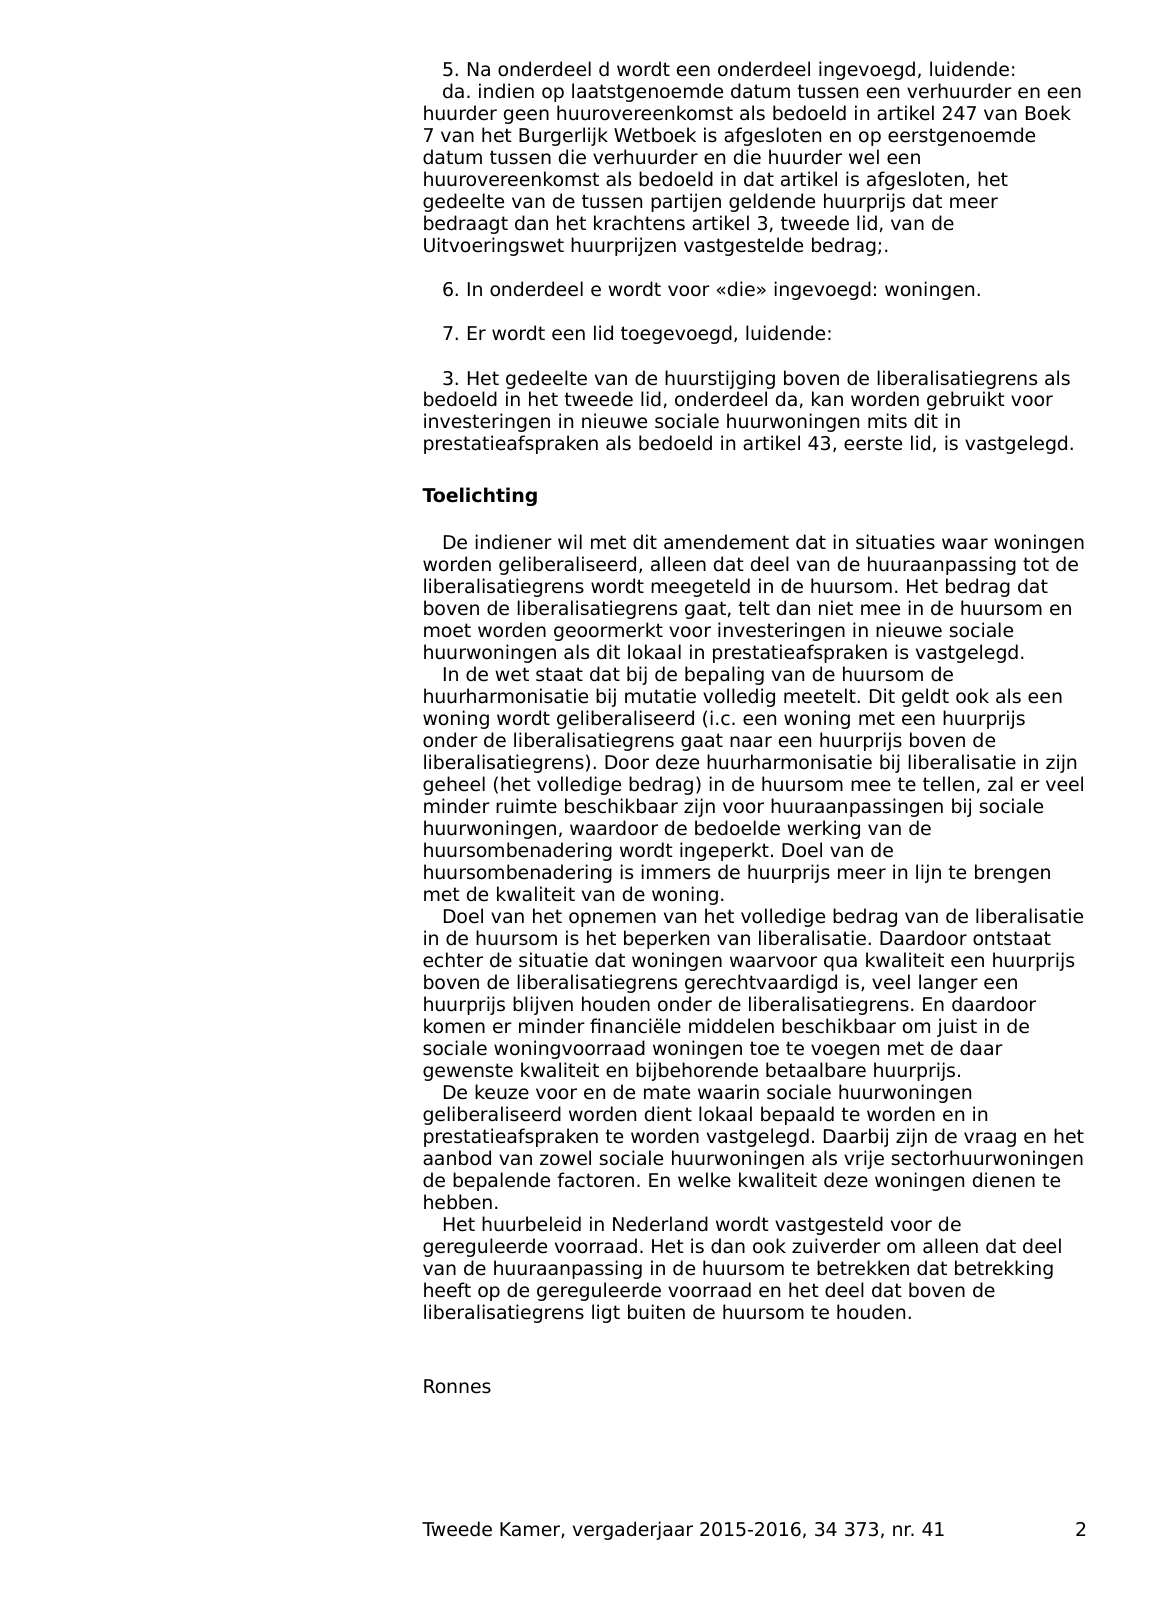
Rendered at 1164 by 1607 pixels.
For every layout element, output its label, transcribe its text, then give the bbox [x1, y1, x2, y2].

text Het huurbeleid in Nederland wordt vastgesteld voor de gereguleerde voorraad. Het is dan ook zuiverder om alleen dat deel van de huuraanpassing in de huursom te betrekken dat betrekking heeft op de gereguleerde voorraad en het deel dat boven de liberalisatiegrens ligt buiten de huursom te houden. [422, 1214, 1087, 1323]
text 7. Er wordt een lid toegevoegd, luidende: [422, 323, 1087, 345]
text 3. Het gedeelte van de huurstijging boven de liberalisatiegrens als bedoeld in het tweede lid, onderdeel da, kan worden gebruikt voor investeringen in nieuwe sociale huurwoningen mits dit in prestatieafspraken als bedoeld in artikel 43, eerste lid, is vastgelegd. [422, 367, 1087, 455]
text 6. In onderdeel e wordt voor «die» ingevoegd: woningen. [422, 279, 1087, 301]
text In de wet staat dat bij de bepaling van de huursom de huurharmonisatie bij mutatie volledig meetelt. Dit geldt ook als een woning wordt geliberaliseerd (i.c. een woning met een huurprijs onder de liberalisatiegrens gaat naar een huurprijs boven de liberalisatiegrens). Door deze huurharmonisatie bij liberalisatie in zijn geheel (het volledige bedrag) in de huursom mee te tellen, zal er veel minder ruimte beschikbaar zijn voor huuraanpassingen bij sociale huurwoningen, waardoor de bedoelde werking van de huursombenadering wordt ingeperkt. Doel van de huursombenadering is immers de huurprijs meer in lijn te brengen met de kwaliteit van de woning. [422, 664, 1087, 906]
text De keuze voor en de mate waarin sociale huurwoningen geliberaliseerd worden dient lokaal bepaald te worden en in prestatieafspraken te worden vastgelegd. Daarbij zijn de vraag en het aanbod van zowel sociale huurwoningen als vrije sectorhuurwoningen de bepalende factoren. En welke kwaliteit deze woningen dienen te hebben. [422, 1082, 1087, 1214]
text Doel van het opnemen van het volledige bedrag van de liberalisatie in de huursom is het beperken van liberalisatie. Daardoor ontstaat echter de situatie dat woningen waarvoor qua kwaliteit een huurprijs boven de liberalisatiegrens gerechtvaardigd is, veel langer een huurprijs blijven houden onder de liberalisatiegrens. En daardoor komen er minder financiële middelen beschikbaar om juist in de sociale woningvoorraad woningen toe te voegen met de daar gewenste kwaliteit en bijbehorende betaalbare huurprijs. [422, 906, 1087, 1082]
text De indiener wil met dit amendement dat in situaties waar woningen worden geliberaliseerd, alleen dat deel van de huuraanpassing tot de liberalisatiegrens wordt meegeteld in de huursom. Het bedrag dat boven de liberalisatiegrens gaat, telt dan niet mee in de huursom en moet worden geoormerkt voor investeringen in nieuwe sociale huurwoningen als dit lokaal in prestatieafspraken is vastgelegd. [422, 532, 1087, 664]
text 5. Na onderdeel d wordt een onderdeel ingevoegd, luidende: [422, 59, 1087, 81]
text Ronnes [422, 1353, 1087, 1397]
text da. indien op laatstgenoemde datum tussen een verhuurder en een huurder geen huurovereenkomst als bedoeld in artikel 247 van Boek 7 van het Burgerlijk Wetboek is afgesloten en op eerstgenoemde datum tussen die verhuurder en die huurder wel een huurovereenkomst als bedoeld in dat artikel is afgesloten, het gedeelte van de tussen partijen geldende huurprijs dat meer bedraagt dan het krachtens artikel 3, tweede lid, van de Uitvoeringswet huurprijzen vastgestelde bedrag;. [422, 81, 1087, 257]
subtitle Toelichting [422, 485, 1087, 507]
